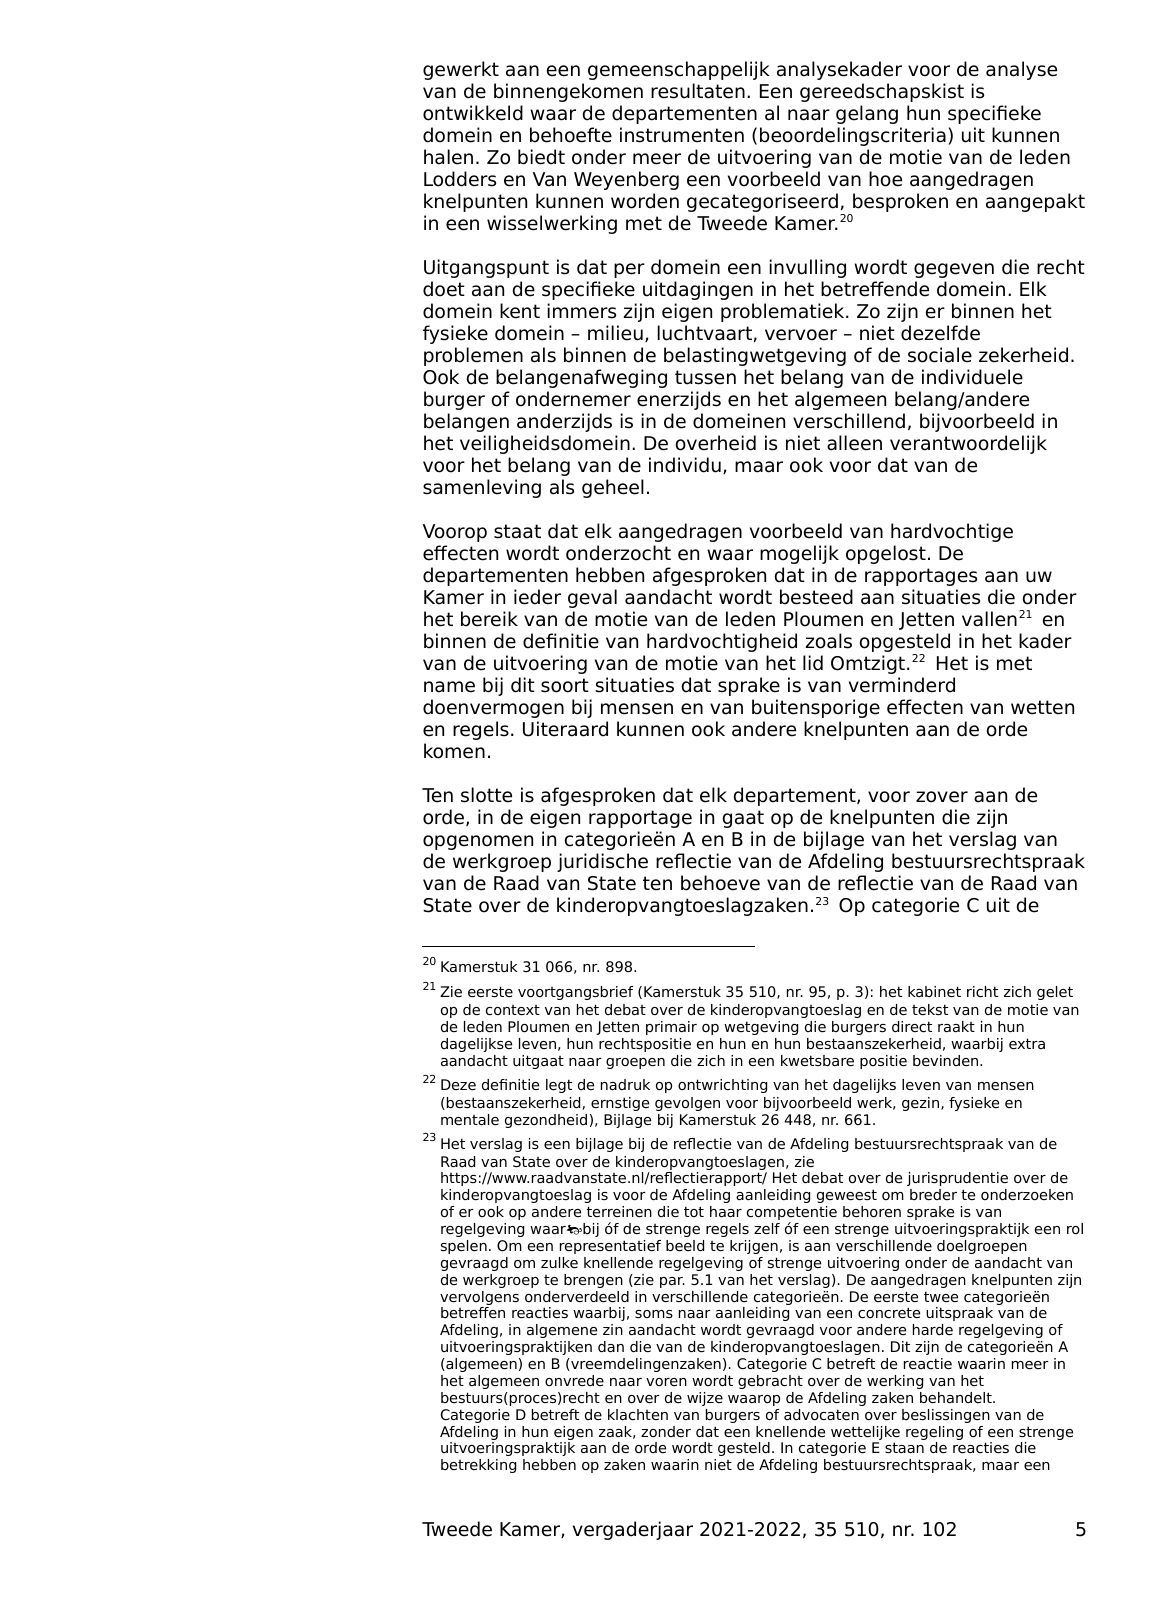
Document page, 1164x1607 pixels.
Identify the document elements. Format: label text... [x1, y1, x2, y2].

text Deze definitie legt de nadruk op ontwrichting van het dagelijks leven van mensen (bestaanszekerheid, ernstige gevolgen voor bijvoorbeeld werk, gezin, fysieke en mentale gezondheid), Bijlage bij Kamerstuk 26 448, nr. 661. [422, 1073, 1087, 1129]
text Het verslag is een bijlage bij de reflectie van de Afdeling bestuursrechtspraak van de Raad van State over de kinderopvangtoeslagen, zie https://www.raadvanstate.nl/reflectierapport/ Het debat over de jurisprudentie over de kinderopvangtoeslag is voor de Afdeling aanleiding geweest om breder te onderzoeken of er ook op andere terreinen die tot haar competentie behoren sprake is van regelgeving waarbij óf de strenge regels zelf óf een strenge uitvoeringspraktijk een rol spelen. Om een representatief beeld te krijgen, is aan verschillende doelgroepen gevraagd om zulke knellende regelgeving of strenge uitvoering onder de aandacht van de werkgroep te brengen (zie par. 5.1 van het verslag). De aangedragen knelpunten zijn vervolgens onderverdeeld in verschillende categorieën. De eerste twee categorieën betreffen reacties waarbij, soms naar aanleiding van een concrete uitspraak van de Afdeling, in algemene zin aandacht wordt gevraagd voor andere harde regelgeving of uitvoeringspraktijken dan die van de kinderopvangtoeslagen. Dit zijn de categorieën A (algemeen) en B (vreemdelingenzaken). Categorie C betreft de reactie waarin meer in het algemeen onvrede naar voren wordt gebracht over de werking van het bestuurs(proces)recht en over de wijze waarop de Afdeling zaken behandelt. Categorie D betreft de klachten van burgers of advocaten over beslissingen van de Afdeling in hun eigen zaak, zonder dat een knellende wettelijke regeling of een strenge uitvoeringspraktijk aan de orde wordt gesteld. In categorie E staan de reacties die betrekking hebben op zaken waarin niet de Afdeling bestuursrechtspraak, maar een [422, 1132, 1087, 1474]
text Zie eerste voortgangsbrief (Kamerstuk 35 510, nr. 95, p. 3): het kabinet richt zich gelet op de context van het debat over de kinderopvangtoeslag en de tekst van de motie van de leden Ploumen en Jetten primair op wetgeving die burgers direct raakt in hun dagelijkse leven, hun rechtspositie en hun en hun bestaanszekerheid, waarbij extra aandacht uitgaat naar groepen die zich in een kwetsbare positie bevinden. [422, 980, 1087, 1070]
text Kamerstuk 31 066, nr. 898. [422, 955, 1087, 977]
text Voorop staat dat elk aangedragen voorbeeld van hardvochtige effecten wordt onderzocht en waar mogelijk opgelost. De departementen hebben afgesproken dat in de rapportages aan uw Kamer in ieder geval aandacht wordt besteed aan situaties die onder het bereik van de motie van de leden Ploumen en Jetten vallen en binnen de definitie van hardvochtigheid zoals opgesteld in het kader van de uitvoering van de motie van het lid Omtzigt. Het is met name bij dit soort situaties dat sprake is van verminderd doenvermogen bij mensen en van buitensporige effecten van wetten en regels. Uiteraard kunnen ook andere knelpunten aan de orde komen. [422, 521, 1087, 763]
text gewerkt aan een gemeenschappelijk analysekader voor de analyse van de binnengekomen resultaten. Een gereedschapskist is ontwikkeld waar de departementen al naar gelang hun specifieke domein en behoefte instrumenten (beoordelingscriteria) uit kunnen halen. Zo biedt onder meer de uitvoering van de motie van de leden Lodders en Van Weyenberg een voorbeeld van hoe aangedragen knelpunten kunnen worden gecategoriseerd, besproken en aangepakt in een wisselwerking met de Tweede Kamer. [422, 59, 1087, 235]
text Ten slotte is afgesproken dat elk departement, voor zover aan de orde, in de eigen rapportage in gaat op de knelpunten die zijn opgenomen in categorieën A en B in de bijlage van het verslag van de werkgroep juridische reflectie van de Afdeling bestuursrechtspraak van de Raad van State ten behoeve van de reflectie van de Raad van State over de kinderopvangtoeslagzaken. Op categorie C uit de [422, 785, 1087, 917]
text Uitgangspunt is dat per domein een invulling wordt gegeven die recht doet aan de specifieke uitdagingen in het betreffende domein. Elk domein kent immers zijn eigen problematiek. Zo zijn er binnen het fysieke domein – milieu, luchtvaart, vervoer – niet dezelfde problemen als binnen de belastingwetgeving of de sociale zekerheid. Ook de belangenafweging tussen het belang van de individuele burger of ondernemer enerzijds en het algemeen belang/andere belangen anderzijds is in de domeinen verschillend, bijvoorbeeld in het veiligheidsdomein. De overheid is niet alleen verantwoordelijk voor het belang van de individu, maar ook voor dat van de samenleving als geheel. [422, 257, 1087, 499]
